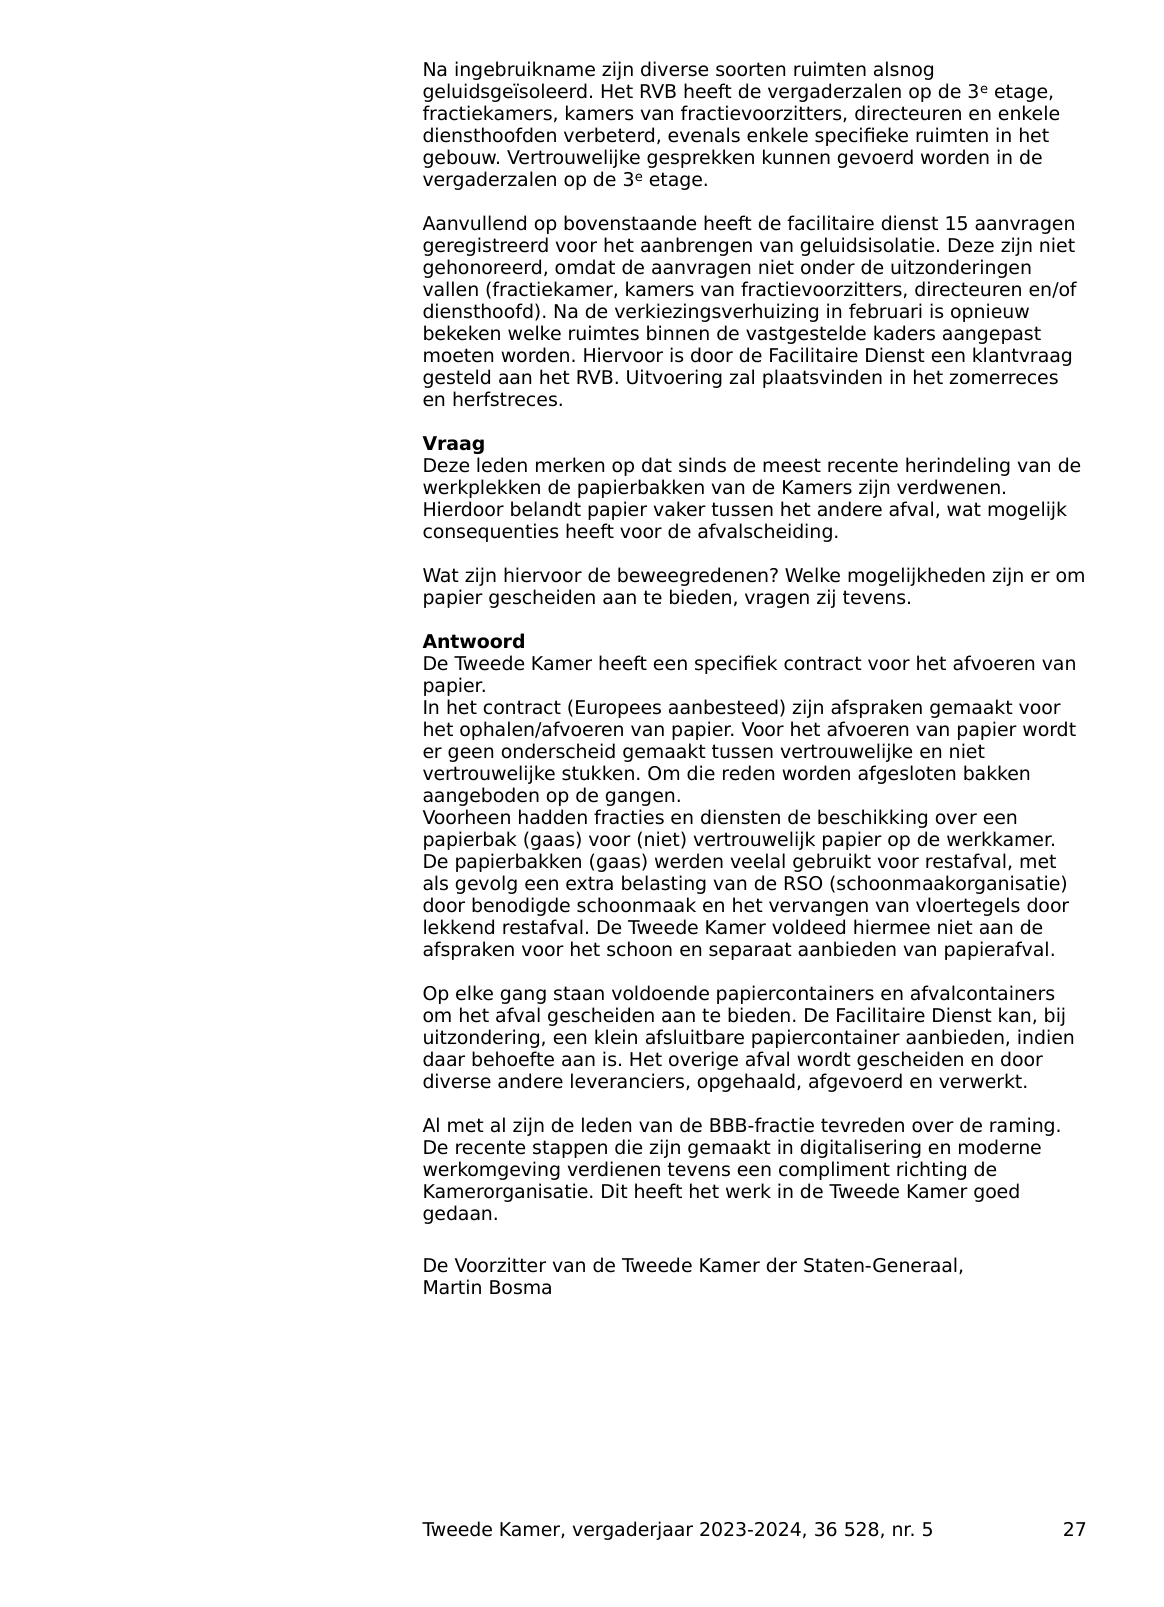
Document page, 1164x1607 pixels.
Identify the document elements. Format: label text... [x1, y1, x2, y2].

text Al met al zijn de leden van de BBB-fractie tevreden over de raming. De recente stappen die zijn gemaakt in digitalisering en moderne werkomgeving verdienen tevens een compliment richting de Kamerorganisatie. Dit heeft het werk in de Tweede Kamer goed gedaan. [422, 1115, 1087, 1225]
text In het contract (Europees aanbesteed) zijn afspraken gemaakt voor het ophalen/afvoeren van papier. Voor het afvoeren van papier wordt er geen onderscheid gemaakt tussen vertrouwelijke en niet vertrouwelijke stukken. Om die reden worden afgesloten bakken aangeboden op de gangen. [422, 697, 1087, 807]
text Vraag [422, 433, 1087, 455]
text Na ingebruikname zijn diverse soorten ruimten alsnog geluidsgeïsoleerd. Het RVB heeft de vergaderzalen op de 3e etage, fractiekamers, kamers van fractievoorzitters, directeuren en enkele diensthoofden verbeterd, evenals enkele specifieke ruimten in het gebouw. Vertrouwelijke gesprekken kunnen gevoerd worden in de vergaderzalen op de 3e etage. [422, 59, 1087, 191]
text Deze leden merken op dat sinds de meest recente herindeling van de werkplekken de papierbakken van de Kamers zijn verdwenen. Hierdoor belandt papier vaker tussen het andere afval, wat mogelijk consequenties heeft voor de afvalscheiding. [422, 455, 1087, 543]
text Aanvullend op bovenstaande heeft de facilitaire dienst 15 aanvragen geregistreerd voor het aanbrengen van geluidsisolatie. Deze zijn niet gehonoreerd, omdat de aanvragen niet onder de uitzonderingen vallen (fractiekamer, kamers van fractievoorzitters, directeuren en/of diensthoofd). Na de verkiezingsverhuizing in februari is opnieuw bekeken welke ruimtes binnen de vastgestelde kaders aangepast moeten worden. Hiervoor is door de Facilitaire Dienst een klantvraag gesteld aan het RVB. Uitvoering zal plaatsvinden in het zomerreces en herfstreces. [422, 213, 1087, 411]
text Voorheen hadden fracties en diensten de beschikking over een papierbak (gaas) voor (niet) vertrouwelijk papier op de werkkamer. De papierbakken (gaas) werden veelal gebruikt voor restafval, met als gevolg een extra belasting van de RSO (schoonmaakorganisatie) door benodigde schoonmaak en het vervangen van vloertegels door lekkend restafval. De Tweede Kamer voldeed hiermee niet aan de afspraken voor het schoon en separaat aanbieden van papierafval. [422, 807, 1087, 961]
text De Tweede Kamer heeft een specifiek contract voor het afvoeren van papier. [422, 653, 1087, 697]
text De Voorzitter van de Tweede Kamer der Staten-Generaal, Martin Bosma [422, 1255, 1087, 1299]
text Wat zijn hiervoor de beweegredenen? Welke mogelijkheden zijn er om papier gescheiden aan te bieden, vragen zij tevens. [422, 565, 1087, 609]
text Antwoord [422, 631, 1087, 653]
text Op elke gang staan voldoende papiercontainers en afvalcontainers om het afval gescheiden aan te bieden. De Facilitaire Dienst kan, bij uitzondering, een klein afsluitbare papiercontainer aanbieden, indien daar behoefte aan is. Het overige afval wordt gescheiden en door diverse andere leveranciers, opgehaald, afgevoerd en verwerkt. [422, 983, 1087, 1093]
